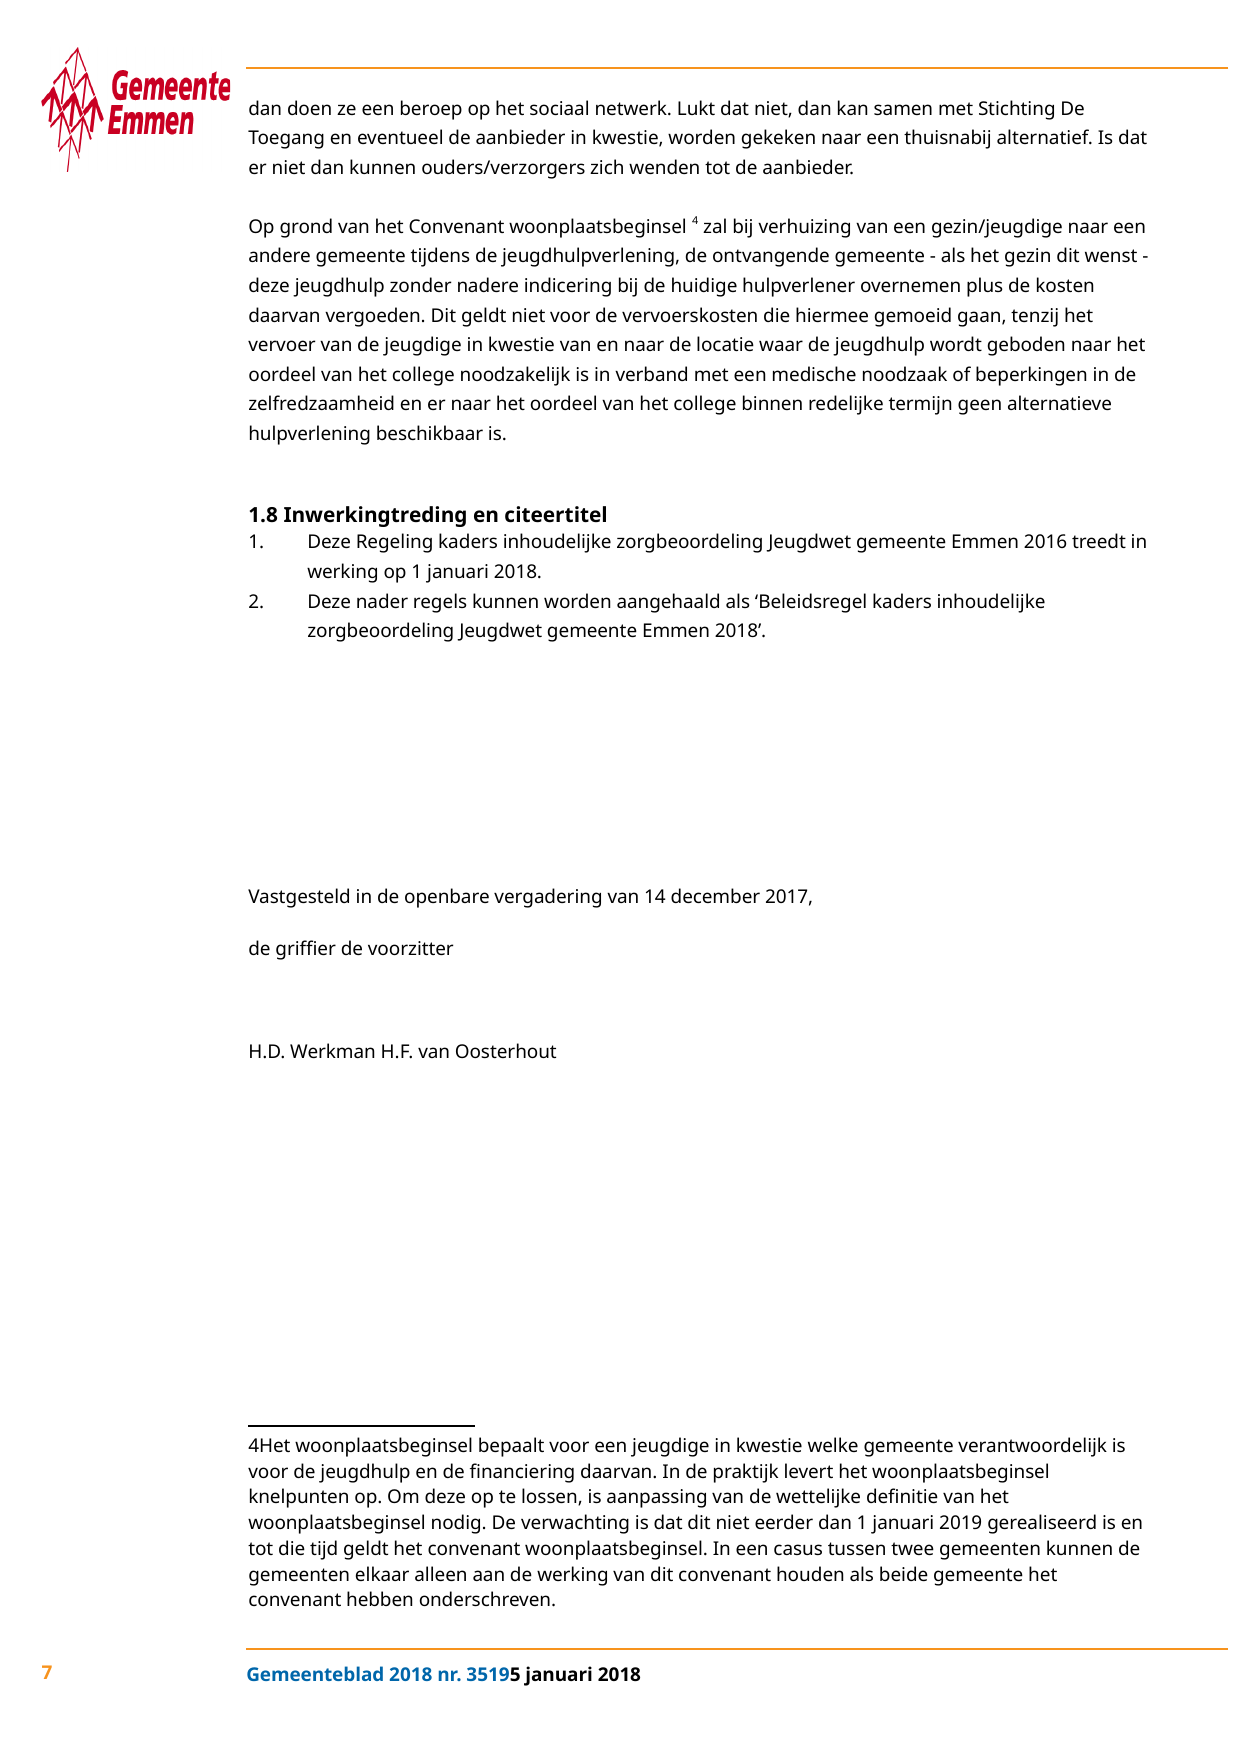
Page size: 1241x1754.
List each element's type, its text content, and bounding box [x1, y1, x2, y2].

picture [41, 47, 231, 172]
text H.D. Werkman H.F. van Oosterhout [248, 1038, 1152, 1064]
text Vastgesteld in de openbare vergadering van 14 december 2017, [248, 884, 1152, 909]
text 1.8 Inwerkingtreding en citeertitel [248, 500, 1152, 529]
text de griffier de voorzitter [248, 935, 1152, 961]
list Deze Regeling kaders inhoudelijke zorgbeoordeling Jeugdwet gemeente Emmen 2016 treedt in werking op 1 januari 2018. [248, 529, 1152, 584]
list Deze nader regels kunnen worden aangehaald als ‘Beleidsregel kaders inhoudelijke zorgbeoordeling Jeugdwet gemeente Emmen 2018’. [248, 588, 1152, 643]
text Op grond van het Convenant woonplaatsbeginsel zal bij verhuizing van een gezin/jeugdige naar een andere gemeente tijdens de jeugdhulpverlening, de ontvangende gemeente - als het gezin dit wenst - deze jeugdhulp zonder nadere indicering bij de huidige hulpverlener overnemen plus de kosten daarvan vergoeden. Dit geldt niet voor de vervoerskosten die hiermee gemoeid gaan, tenzij het vervoer van de jeugdige in kwestie van en naar de locatie waar de jeugdhulp wordt geboden naar het oordeel van het college noodzakelijk is in verband met een medische noodzaak of beperkingen in de zelfredzaamheid en er naar het oordeel van het college binnen redelijke termijn geen alternatieve hulpverlening beschikbaar is. [248, 213, 1152, 446]
text dan doen ze een beroep op het sociaal netwerk. Lukt dat niet, dan kan samen met Stichting De Toegang en eventueel de aanbieder in kwestie, worden gekeken naar een thuisnabij alternatief. Is dat er niet dan kunnen ouders/verzorgers zich wenden tot de aanbieder. [248, 95, 1152, 180]
text Het woonplaatsbeginsel bepaalt voor een jeugdige in kwestie welke gemeente verantwoordelijk is voor de jeugdhulp en de financiering daarvan. In de praktijk levert het woonplaatsbeginsel knelpunten op. Om deze op te lossen, is aanpassing van de wettelijke definitie van het woonplaatsbeginsel nodig. De verwachting is dat dit niet eerder dan 1 januari 2019 gerealiseerd is en tot die tijd geldt het convenant woonplaatsbeginsel. In een casus tussen twee gemeenten kunnen de gemeenten elkaar alleen aan de werking van dit convenant houden als beide gemeente het convenant hebben onderschreven. [248, 1432, 1152, 1612]
